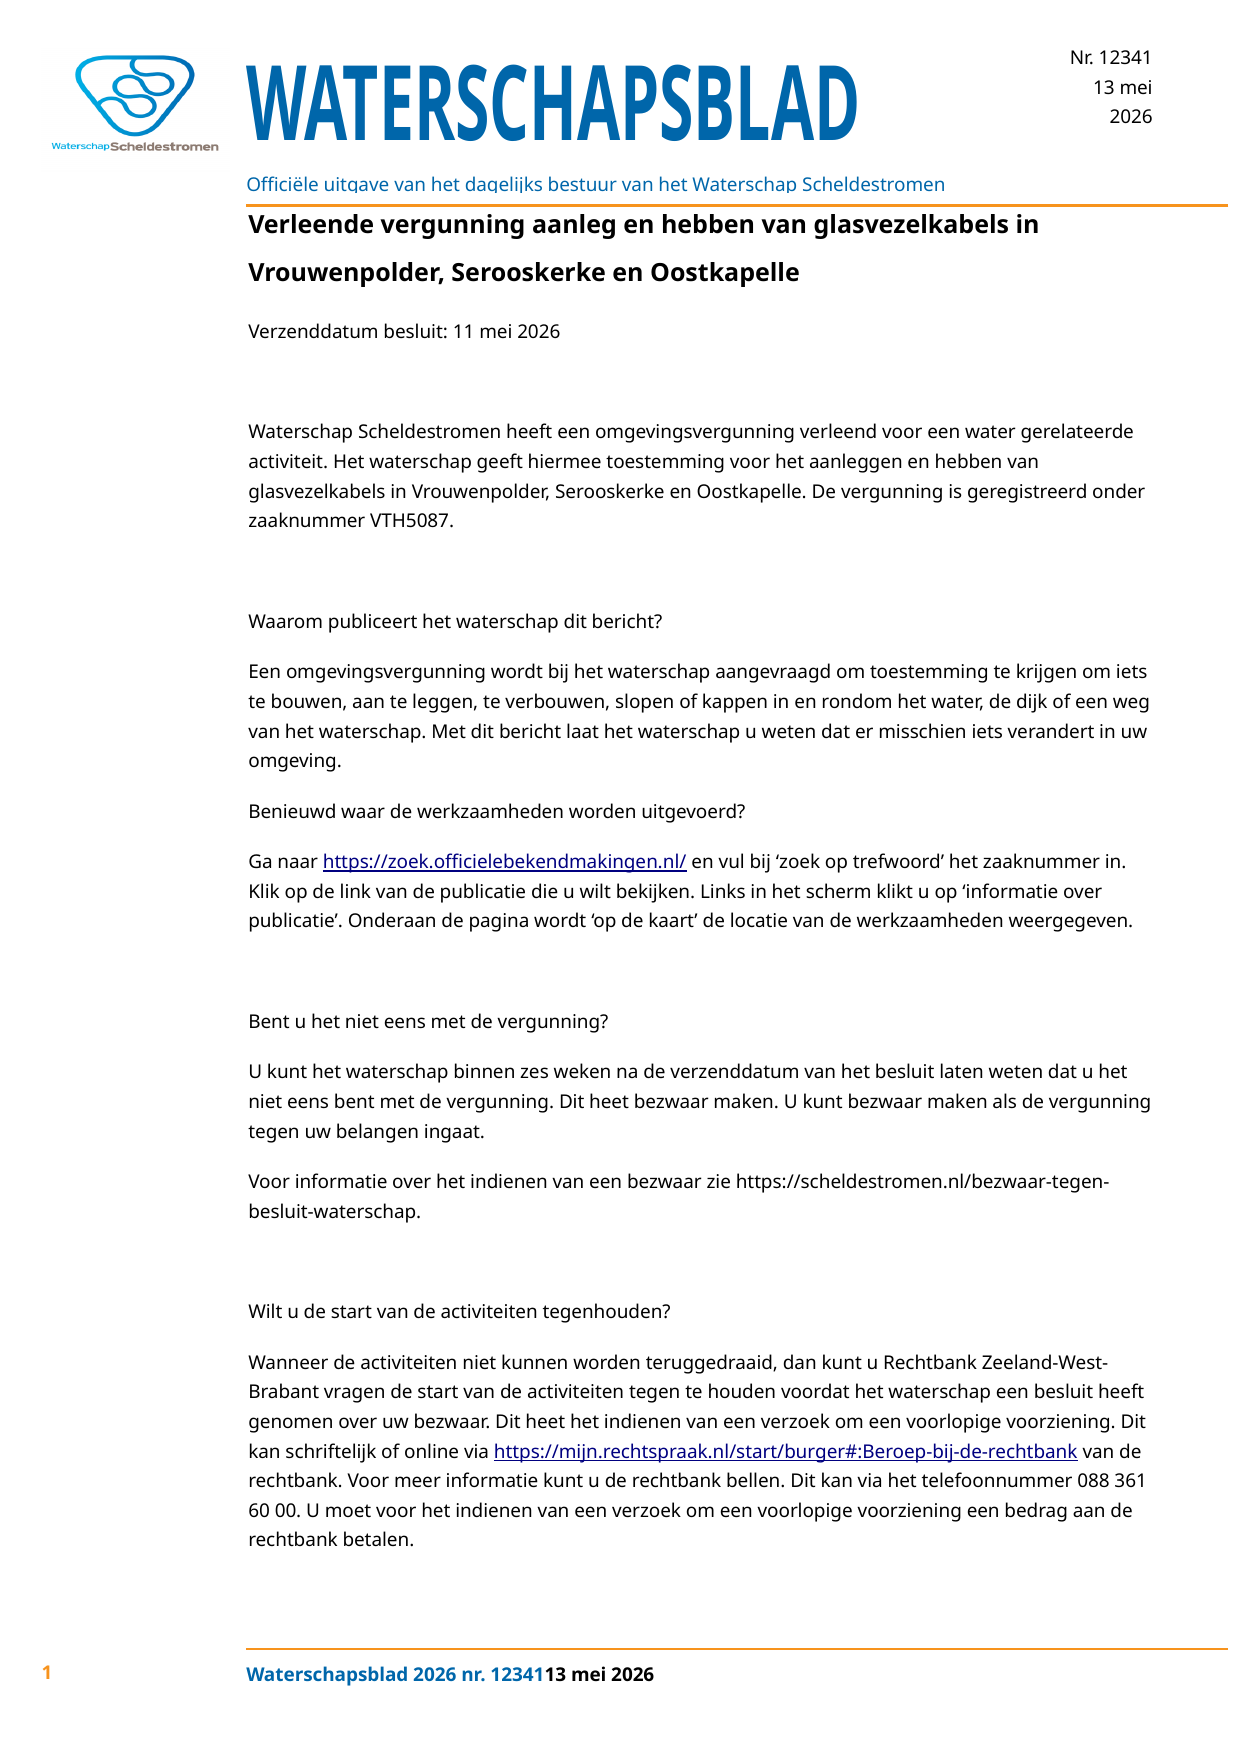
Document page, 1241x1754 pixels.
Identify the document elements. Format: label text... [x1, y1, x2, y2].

text Waarom publiceert het waterschap dit bericht? [248, 608, 1152, 634]
text Verleende vergunning aanleg en hebben van glasvezelkabels in Vrouwenpolder, Serooskerke en Oostkapelle [248, 207, 1152, 288]
text Wilt u de start van de activiteiten tegenhouden? [248, 1299, 1152, 1324]
text Bent u het niet eens met de vergunning? [248, 1008, 1152, 1034]
text Waterschap Scheldestromen heeft een omgevingsvergunning verleend voor een water gerelateerde activiteit. Het waterschap geeft hiermee toestemming voor het aanleggen en hebben van glasvezelkabels in Vrouwenpolder, Serooskerke en Oostkapelle. De vergunning is geregistreerd onder zaaknummer VTH5087. [248, 419, 1152, 533]
text Benieuwd waar de werkzaamheden worden uitgevoerd? [248, 798, 1152, 824]
text Verzenddatum besluit: 11 mei 2026 [248, 318, 1152, 344]
text Wanneer de activiteiten niet kunnen worden teruggedraaid, dan kunt u Rechtbank Zeeland-West-Brabant vragen de start van de activiteiten tegen te houden voordat het waterschap een besluit heeft genomen over uw bezwaar. Dit heet het indienen van een verzoek om een voorlopige voorziening. Dit kan schriftelijk of online via https://mijn.rechtspraak.nl/start/burger#:Beroep-bij-de-rechtbank van de rechtbank. Voor meer informatie kunt u de rechtbank bellen. Dit kan via het telefoonnummer 088 361 60 00. U moet voor het indienen van een verzoek om een voorlopige voorziening een bedrag aan de rechtbank betalen. [248, 1349, 1152, 1552]
text U kunt het waterschap binnen zes weken na de verzenddatum van het besluit laten weten dat u het niet eens bent met de vergunning. Dit heet bezwaar maken. U kunt bezwaar maken als de vergunning tegen uw belangen ingaat. [248, 1059, 1152, 1144]
text Een omgevingsvergunning wordt bij het waterschap aangevraagd om toestemming te krijgen om iets te bouwen, aan te leggen, te verbouwen, slopen of kappen in en rondom het water, de dijk of een weg van het waterschap. Met dit bericht laat het waterschap u weten dat er misschien iets verandert in uw omgeving. [248, 659, 1152, 773]
picture [41, 47, 231, 172]
text Voor informatie over het indienen van een bezwaar zie https://scheldestromen.nl/bezwaar-tegen-besluit-waterschap. [248, 1168, 1152, 1224]
text Ga naar https://zoek.officielebekendmakingen.nl/ en vul bij ‘zoek op trefwoord’ het zaaknummer in. Klik op de link van de publicatie die u wilt bekijken. Links in het scherm klikt u op ‘informatie over publicatie’. Onderaan de pagina wordt ‘op de kaart’ de locatie van de werkzaamheden weergegeven. [248, 848, 1152, 933]
